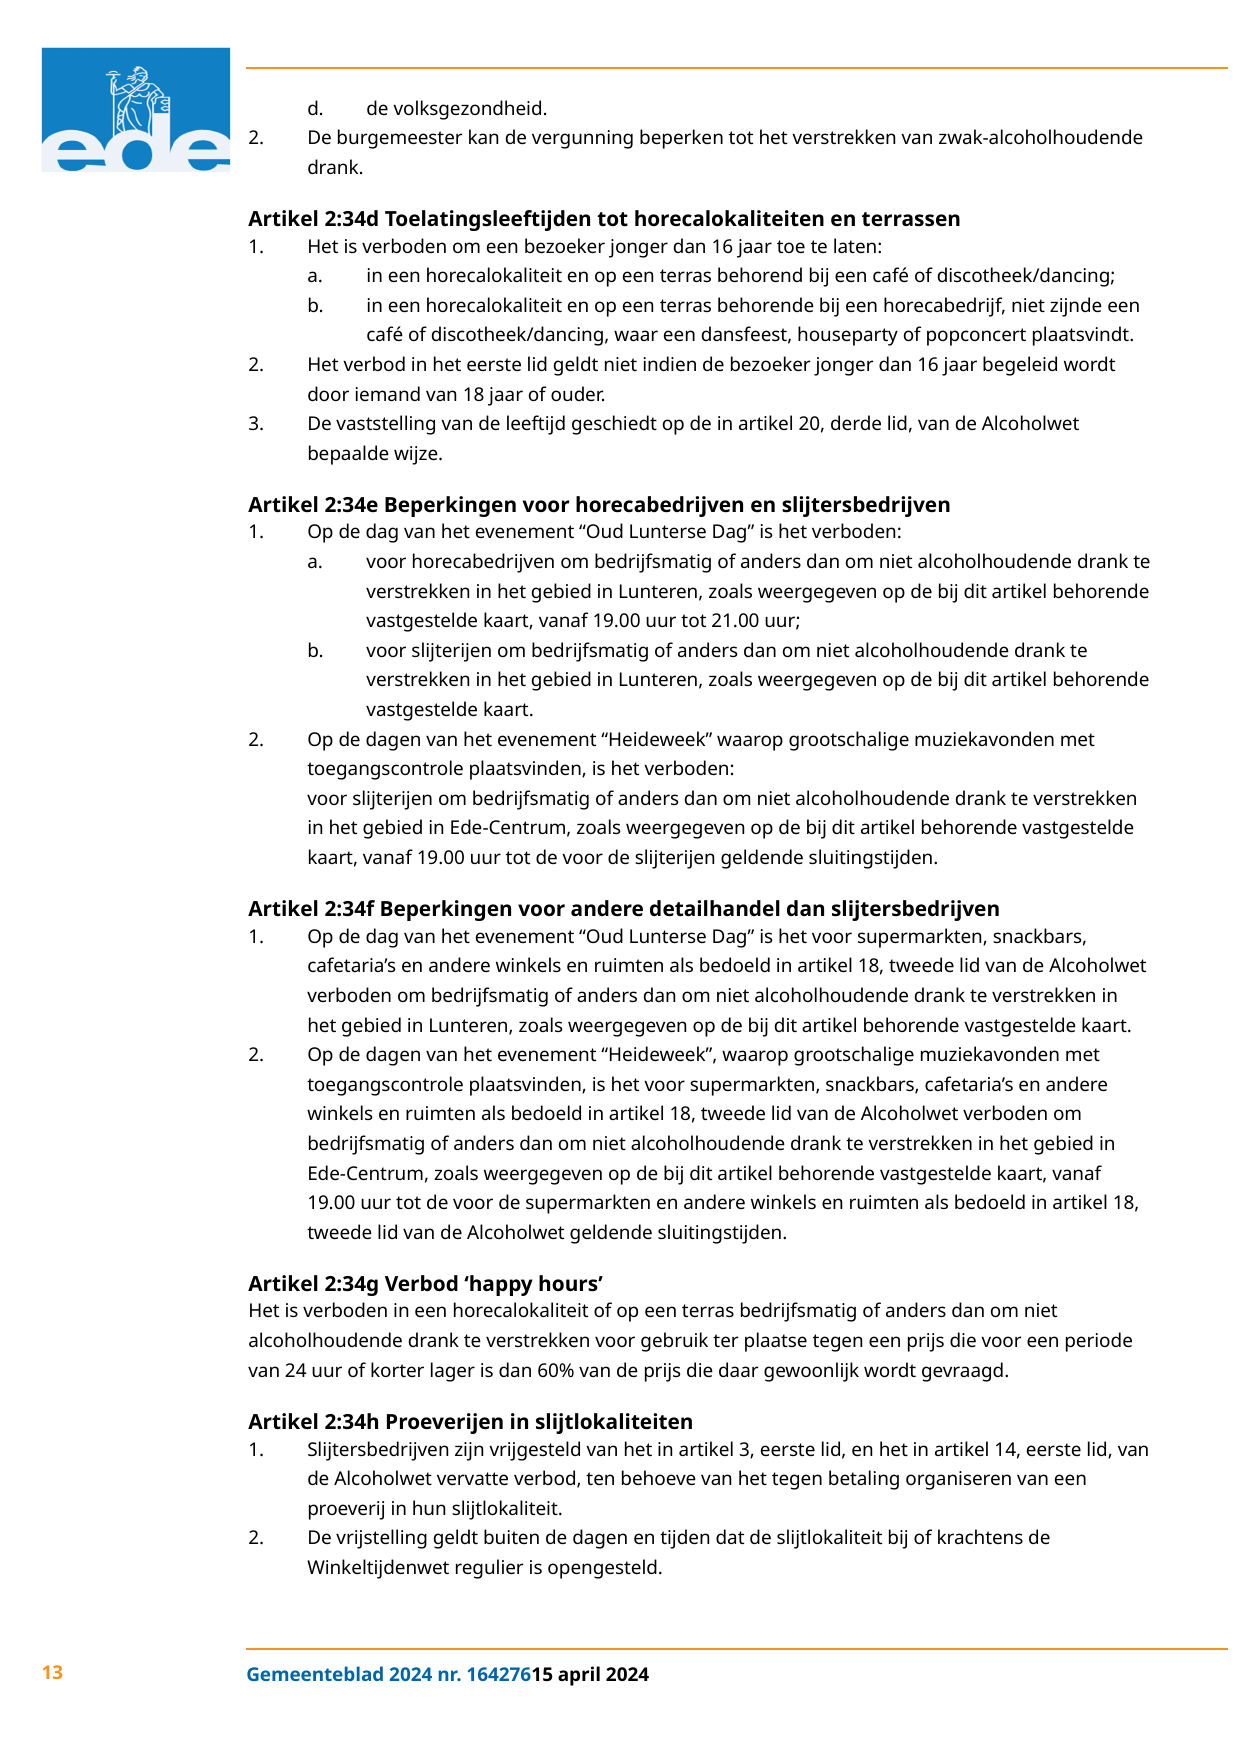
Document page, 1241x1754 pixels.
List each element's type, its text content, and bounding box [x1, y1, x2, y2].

list De vrijstelling geldt buiten de dagen en tijden dat de slijtlokaliteit bij of krachtens de Winkeltijdenwet regulier is opengesteld. [248, 1524, 1152, 1580]
list De burgemeester kan de vergunning beperken tot het verstrekken van zwak-alcoholhoudende drank. [248, 124, 1152, 180]
list de volksgezondheid. [307, 95, 1152, 121]
text Artikel 2:34e Beperkingen voor horecabedrijven en slijtersbedrijven [248, 490, 1152, 519]
list voor slijterijen om bedrijfsmatig of anders dan om niet alcoholhoudende drank te verstrekken in het gebied in Lunteren, zoals weergegeven op de bij dit artikel behorende vastgestelde kaart. [307, 637, 1152, 722]
list in een horecalokaliteit en op een terras behorend bij een café of discotheek/dancing; [307, 262, 1152, 288]
list De vaststelling van de leeftijd geschiedt op de in artikel 20, derde lid, van de Alcoholwet bepaalde wijze. [248, 410, 1152, 466]
list voor slijterijen om bedrijfsmatig of anders dan om niet alcoholhoudende drank te verstrekken in het gebied in Ede-Centrum, zoals weergegeven op de bij dit artikel behorende vastgestelde kaart, vanaf 19.00 uur tot de voor de slijterijen geldende sluitingstijden. [248, 785, 1152, 870]
list Op de dag van het evenement “Oud Lunterse Dag” is het voor supermarkten, snackbars, cafetaria’s en andere winkels en ruimten als bedoeld in artikel 18, tweede lid van de Alcoholwet verboden om bedrijfsmatig of anders dan om niet alcoholhoudende drank te verstrekken in het gebied in Lunteren, zoals weergegeven op de bij dit artikel behorende vastgestelde kaart. [248, 923, 1152, 1037]
text Artikel 2:34f Beperkingen voor andere detailhandel dan slijtersbedrijven [248, 894, 1152, 923]
list Op de dagen van het evenement “Heideweek” waarop grootschalige muziekavonden met toegangscontrole plaatsvinden, is het verboden: [248, 726, 1152, 781]
text Artikel 2:34d Toelatingsleeftijden tot horecalokaliteiten en terrassen [248, 204, 1152, 233]
list Het is verboden om een bezoeker jonger dan 16 jaar toe te laten: [248, 233, 1152, 258]
list Op de dag van het evenement “Oud Lunterse Dag” is het verboden: [248, 519, 1152, 544]
picture [41, 47, 231, 172]
text Het is verboden in een horecalokaliteit of op een terras bedrijfsmatig of anders dan om niet alcoholhoudende drank te verstrekken voor gebruik ter plaatse tegen een prijs die voor een periode van 24 uur of korter lager is dan 60% van de prijs die daar gewoonlijk wordt gevraagd. [248, 1298, 1152, 1383]
list in een horecalokaliteit en op een terras behorende bij een horecabedrijf, niet zijnde een café of discotheek/dancing, waar een dansfeest, houseparty of popconcert plaatsvindt. [307, 292, 1152, 347]
list Slijtersbedrijven zijn vrijgesteld van het in artikel 3, eerste lid, en het in artikel 14, eerste lid, van de Alcoholwet vervatte verbod, ten behoeve van het tegen betaling organiseren van een proeverij in hun slijtlokaliteit. [248, 1436, 1152, 1521]
list Het verbod in het eerste lid geldt niet indien de bezoeker jonger dan 16 jaar begeleid wordt door iemand van 18 jaar of ouder. [248, 351, 1152, 406]
text Artikel 2:34g Verbod ‘happy hours’ [248, 1269, 1152, 1298]
text Artikel 2:34h Proeverijen in slijtlokaliteiten [248, 1407, 1152, 1436]
list Op de dagen van het evenement “Heideweek”, waarop grootschalige muziekavonden met toegangscontrole plaatsvinden, is het voor supermarkten, snackbars, cafetaria’s en andere winkels en ruimten als bedoeld in artikel 18, tweede lid van de Alcoholwet verboden om bedrijfsmatig of anders dan om niet alcoholhoudende drank te verstrekken in het gebied in Ede-Centrum, zoals weergegeven op de bij dit artikel behorende vastgestelde kaart, vanaf 19.00 uur tot de voor de supermarkten en andere winkels en ruimten als bedoeld in artikel 18, tweede lid van de Alcoholwet geldende sluitingstijden. [248, 1041, 1152, 1244]
list voor horecabedrijven om bedrijfsmatig of anders dan om niet alcoholhoudende drank te verstrekken in het gebied in Lunteren, zoals weergegeven op de bij dit artikel behorende vastgestelde kaart, vanaf 19.00 uur tot 21.00 uur; [307, 548, 1152, 633]
